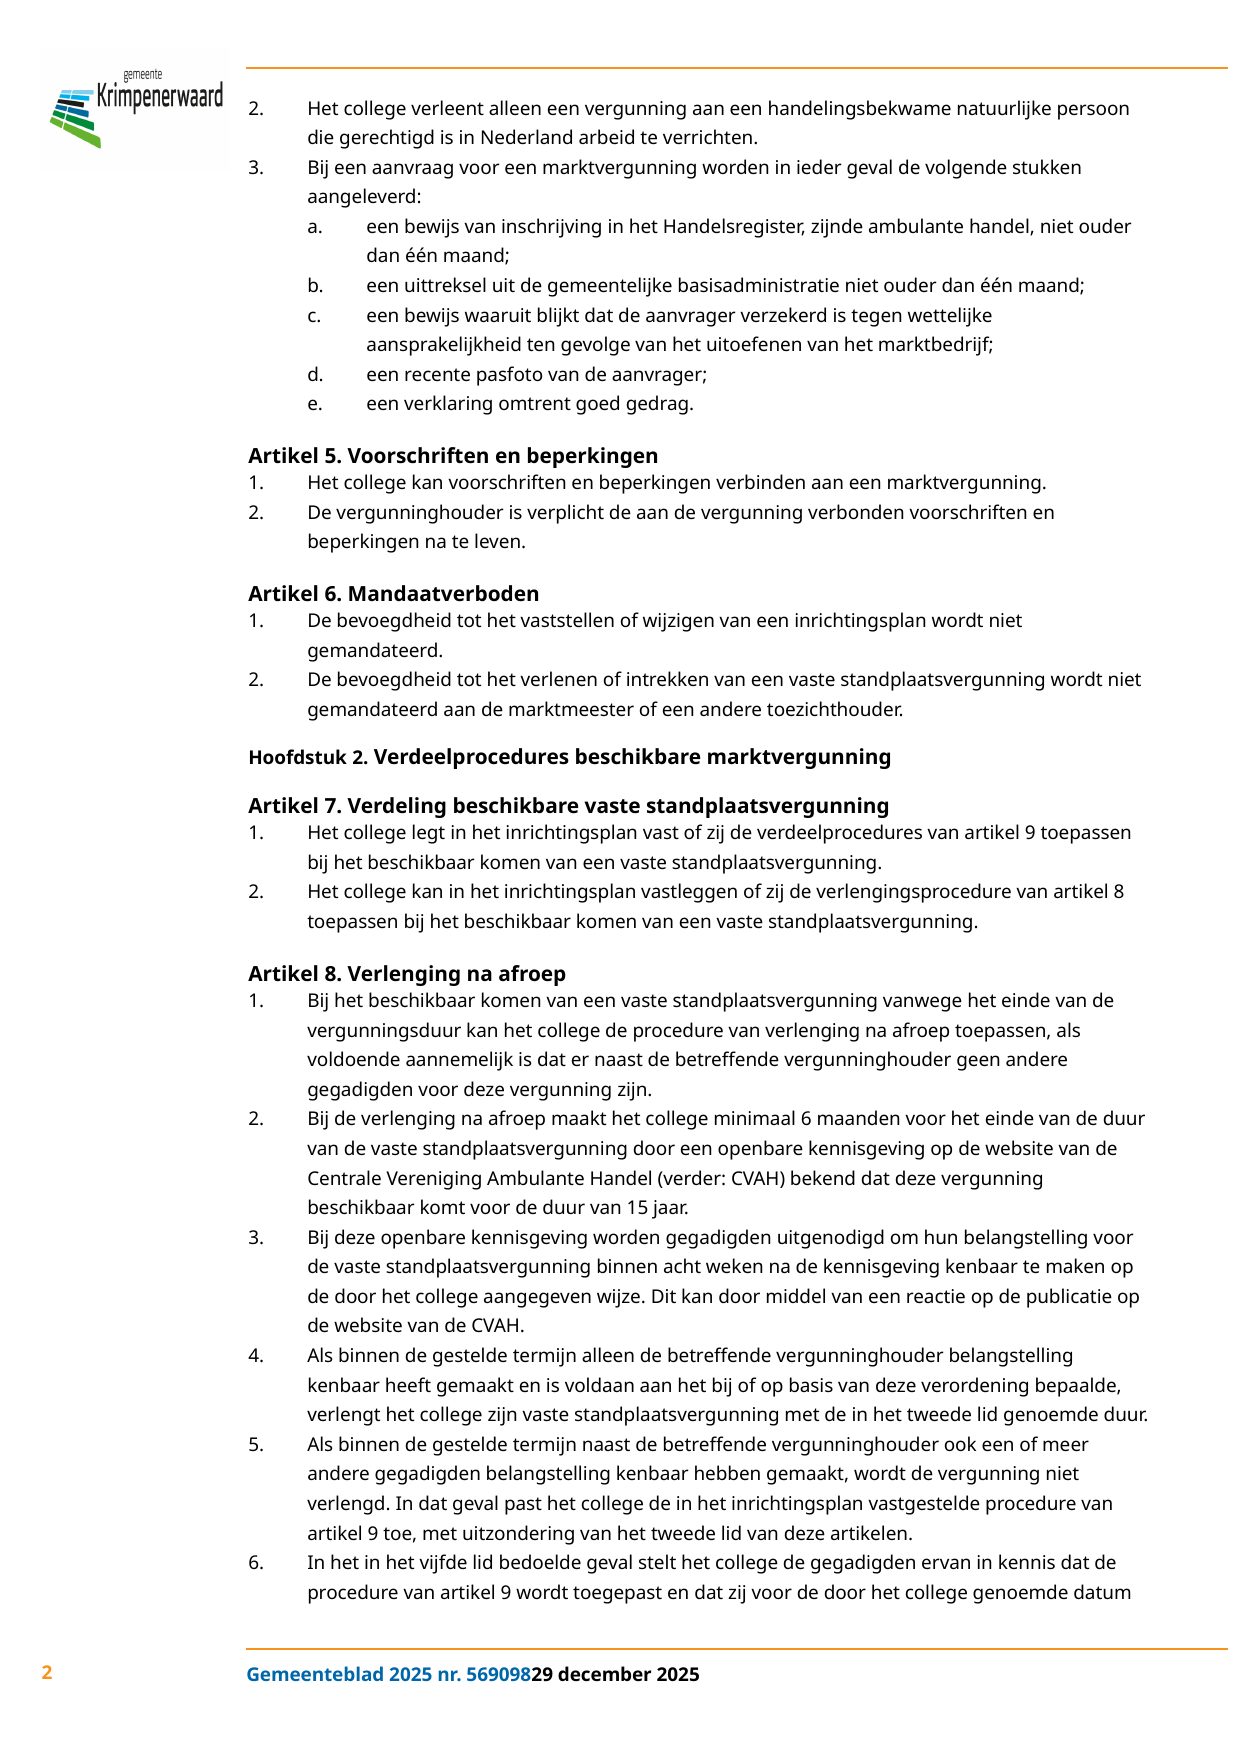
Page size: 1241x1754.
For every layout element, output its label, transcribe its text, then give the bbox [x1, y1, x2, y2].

list een bewijs waaruit blijkt dat de aanvrager verzekerd is tegen wettelijke aansprakelijkheid ten gevolge van het uitoefenen van het marktbedrijf; [307, 302, 1152, 357]
list Het college legt in het inrichtingsplan vast of zij de verdeelprocedures van artikel 9 toepassen bij het beschikbaar komen van een vaste standplaatsvergunning. [248, 819, 1152, 875]
list Bij de verlenging na afroep maakt het college minimaal 6 maanden voor het einde van de duur van de vaste standplaatsvergunning door een openbare kennisgeving op de website van de Centrale Vereniging Ambulante Handel (verder: CVAH) bekend dat deze vergunning beschikbaar komt voor de duur van 15 jaar. [248, 1106, 1152, 1220]
list Bij deze openbare kennisgeving worden gegadigden uitgenodigd om hun belangstelling voor de vaste standplaatsvergunning binnen acht weken na de kennisgeving kenbaar te maken op de door het college aangegeven wijze. Dit kan door middel van een reactie op de publicatie op de website van de CVAH. [248, 1224, 1152, 1338]
list Het college verleent alleen een vergunning aan een handelingsbekwame natuurlijke persoon die gerechtigd is in Nederland arbeid te verrichten. [248, 95, 1152, 150]
text Artikel 6. Mandaatverboden [248, 579, 1152, 607]
list Het college kan in het inrichtingsplan vastleggen of zij de verlengingsprocedure van artikel 8 toepassen bij het beschikbaar komen van een vaste standplaatsvergunning. [248, 879, 1152, 934]
list De bevoegdheid tot het verlenen of intrekken van een vaste standplaatsvergunning wordt niet gemandateerd aan de marktmeester of een andere toezichthouder. [248, 667, 1152, 722]
list Bij het beschikbaar komen van een vaste standplaatsvergunning vanwege het einde van de vergunningsduur kan het college de procedure van verlenging na afroep toepassen, als voldoende aannemelijk is dat er naast de betreffende vergunninghouder geen andere gegadigden voor deze vergunning zijn. [248, 987, 1152, 1102]
picture [41, 47, 231, 172]
text Artikel 5. Voorschriften en beperkingen [248, 441, 1152, 469]
list een uittreksel uit de gemeentelijke basisadministratie niet ouder dan één maand; [307, 272, 1152, 298]
list een verklaring omtrent goed gedrag. [307, 391, 1152, 416]
text Artikel 7. Verdeling beschikbare vaste standplaatsvergunning [248, 791, 1152, 819]
text Artikel 8. Verlenging na afroep [248, 959, 1152, 987]
list een recente pasfoto van de aanvrager; [307, 361, 1152, 387]
list Als binnen de gestelde termijn naast de betreffende vergunninghouder ook een of meer andere gegadigden belangstelling kenbaar hebben gemaakt, wordt de vergunning niet verlengd. In dat geval past het college de in het inrichtingsplan vastgestelde procedure van artikel 9 toe, met uitzondering van het tweede lid van deze artikelen. [248, 1431, 1152, 1545]
list Het college kan voorschriften en beperkingen verbinden aan een marktvergunning. [248, 469, 1152, 495]
list Bij een aanvraag voor een marktvergunning worden in ieder geval de volgende stukken aangeleverd: [248, 154, 1152, 209]
list De vergunninghouder is verplicht de aan de vergunning verbonden voorschriften en beperkingen na te leven. [248, 499, 1152, 554]
list In het in het vijfde lid bedoelde geval stelt het college de gegadigden ervan in kennis dat de procedure van artikel 9 wordt toegepast en dat zij voor de door het college genoemde datum [248, 1549, 1152, 1604]
list een bewijs van inschrijving in het Handelsregister, zijnde ambulante handel, niet ouder dan één maand; [307, 213, 1152, 268]
list De bevoegdheid tot het vaststellen of wijzigen van een inrichtingsplan wordt niet gemandateerd. [248, 607, 1152, 663]
text Hoofdstuk 2. Verdeelprocedures beschikbare marktvergunning [248, 742, 1152, 770]
list Als binnen de gestelde termijn alleen de betreffende vergunninghouder belangstelling kenbaar heeft gemaakt en is voldaan aan het bij of op basis van deze verordening bepaalde, verlengt het college zijn vaste standplaatsvergunning met de in het tweede lid genoemde duur. [248, 1342, 1152, 1427]
